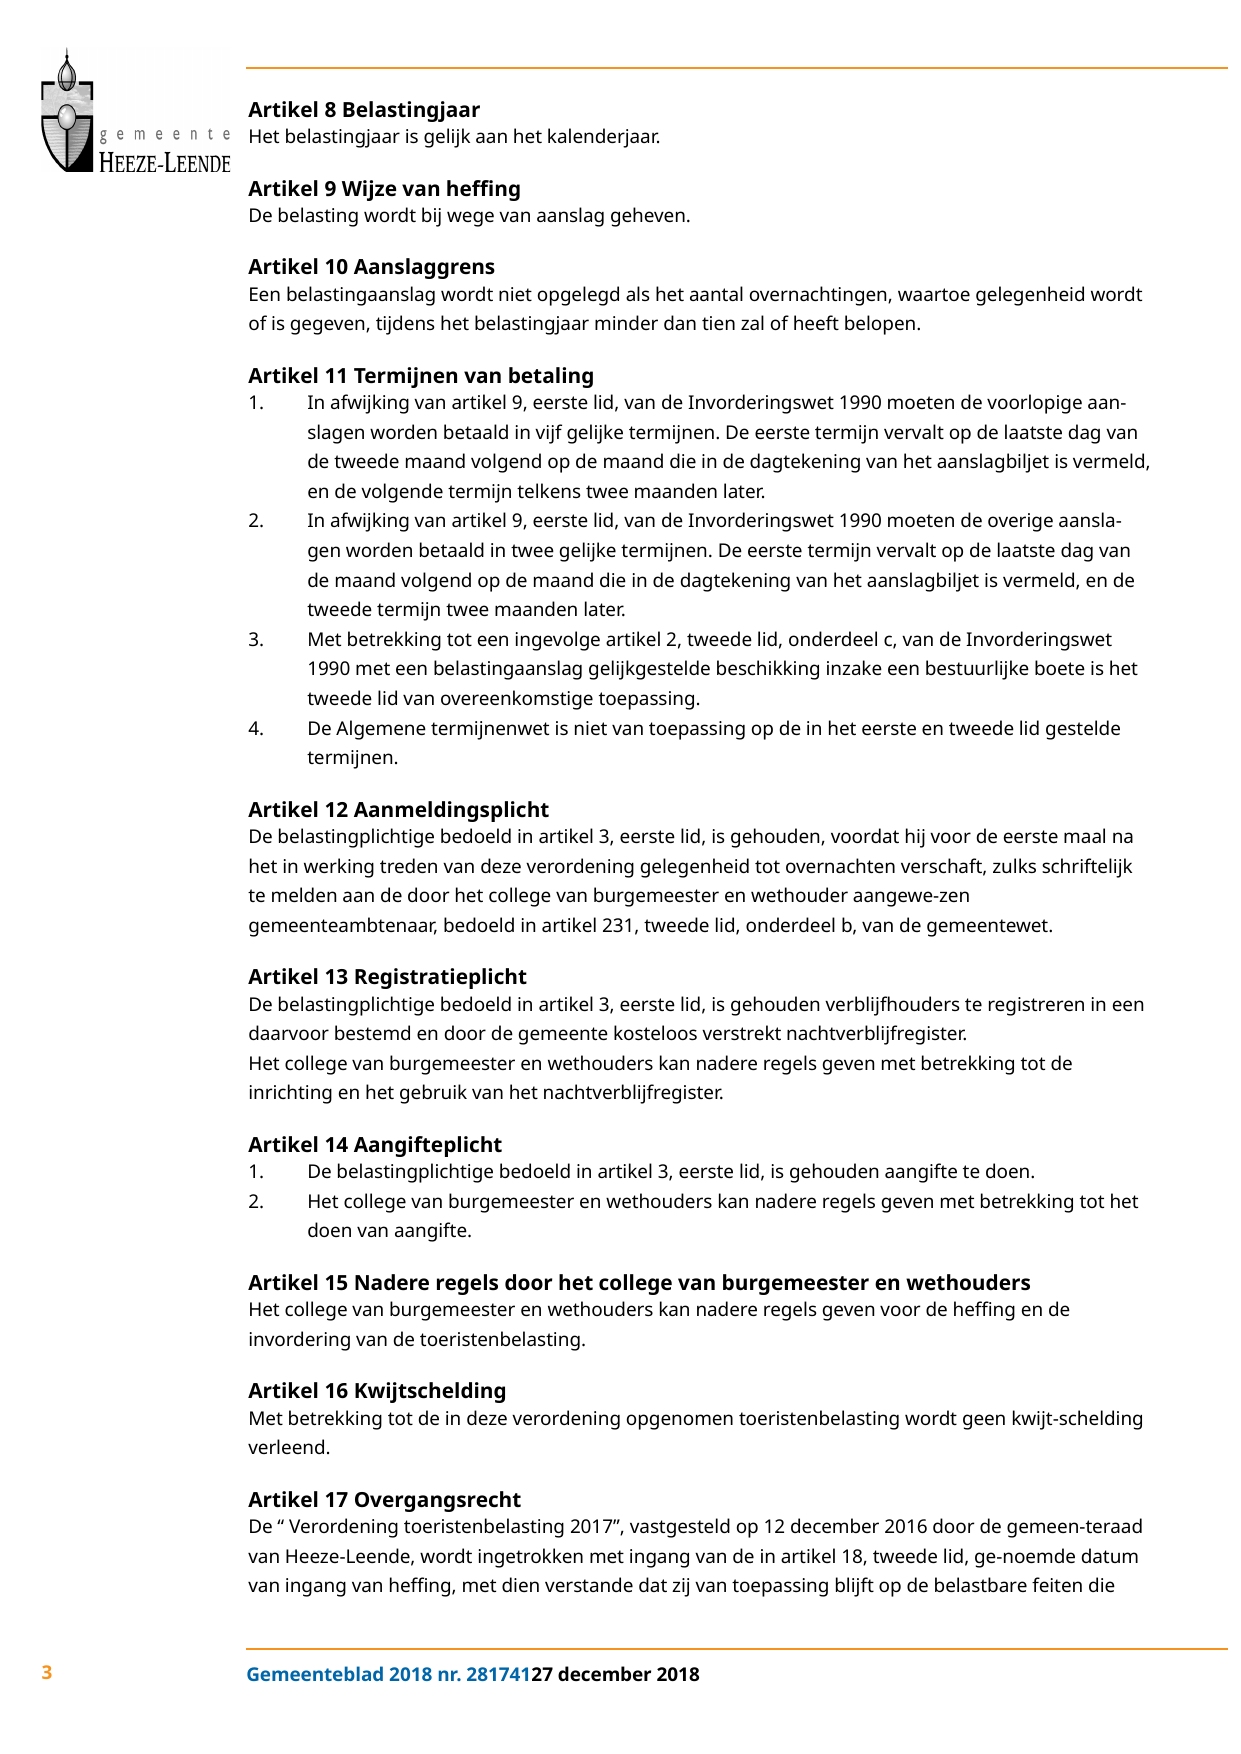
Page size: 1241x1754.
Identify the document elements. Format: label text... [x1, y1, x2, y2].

text Een belastingaanslag wordt niet opgelegd als het aantal overnachtingen, waartoe gelegenheid wordt of is gegeven, tijdens het belastingjaar minder dan tien zal of heeft belopen. [248, 281, 1152, 336]
list In afwijking van artikel 9, eerste lid, van de Invorderingswet 1990 moeten de overige aansla-gen worden betaald in twee gelijke termijnen. De eerste termijn vervalt op de laatste dag van de maand volgend op de maand die in de dagtekening van het aanslagbiljet is vermeld, en de tweede termijn twee maanden later. [248, 508, 1152, 622]
text Artikel 12 Aanmeldingsplicht [248, 795, 1152, 823]
text Artikel 9 Wijze van heffing [248, 174, 1152, 202]
text De belastingplichtige bedoeld in artikel 3, eerste lid, is gehouden verblijfhouders te registreren in een daarvoor bestemd en door de gemeente kosteloos verstrekt nachtverblijfregister. [248, 991, 1152, 1046]
text Artikel 17 Overgangsrecht [248, 1485, 1152, 1513]
text Het college van burgemeester en wethouders kan nadere regels geven met betrekking tot de inrichting en het gebruik van het nachtverblijfregister. [248, 1050, 1152, 1105]
text De “ Verordening toeristenbelasting 2017”, vastgesteld op 12 december 2016 door de gemeen-teraad van Heeze-Leende, wordt ingetrokken met ingang van de in artikel 18, tweede lid, ge-noemde datum van ingang van heffing, met dien verstande dat zij van toepassing blijft op de belastbare feiten die [248, 1513, 1152, 1598]
text Artikel 10 Aanslaggrens [248, 252, 1152, 281]
text Met betrekking tot de in deze verordening opgenomen toeristenbelasting wordt geen kwijt-schelding verleend. [248, 1405, 1152, 1460]
list Met betrekking tot een ingevolge artikel 2, tweede lid, onderdeel c, van de Invorderingswet 1990 met een belastingaanslag gelijkgestelde beschikking inzake een bestuurlijke boete is het tweede lid van overeenkomstige toepassing. [248, 626, 1152, 711]
text Artikel 16 Kwijtschelding [248, 1376, 1152, 1405]
list De belastingplichtige bedoeld in artikel 3, eerste lid, is gehouden aangifte te doen. [248, 1158, 1152, 1184]
text De belasting wordt bij wege van aanslag geheven. [248, 202, 1152, 228]
list De Algemene termijnenwet is niet van toepassing op de in het eerste en tweede lid gestelde termijnen. [248, 715, 1152, 770]
text Het belastingjaar is gelijk aan het kalenderjaar. [248, 123, 1152, 149]
list Het college van burgemeester en wethouders kan nadere regels geven met betrekking tot het doen van aangifte. [248, 1188, 1152, 1243]
text Artikel 11 Termijnen van betaling [248, 361, 1152, 389]
text Artikel 14 Aangifteplicht [248, 1130, 1152, 1158]
list In afwijking van artikel 9, eerste lid, van de Invorderingswet 1990 moeten de voorlopige aan-slagen worden betaald in vijf gelijke termijnen. De eerste termijn vervalt op de laatste dag van de tweede maand volgend op de maand die in de dagtekening van het aanslagbiljet is vermeld, en de volgende termijn telkens twee maanden later. [248, 389, 1152, 504]
text Het college van burgemeester en wethouders kan nadere regels geven voor de heffing en de invordering van de toeristenbelasting. [248, 1296, 1152, 1352]
text Artikel 13 Registratieplicht [248, 962, 1152, 991]
text De belastingplichtige bedoeld in artikel 3, eerste lid, is gehouden, voordat hij voor de eerste maal na het in werking treden van deze verordening gelegenheid tot overnachten verschaft, zulks schriftelijk te melden aan de door het college van burgemeester en wethouder aangewe-zen gemeenteambtenaar, bedoeld in artikel 231, tweede lid, onderdeel b, van de gemeentewet. [248, 823, 1152, 938]
text Artikel 15 Nadere regels door het college van burgemeester en wethouders [248, 1268, 1152, 1296]
text Artikel 8 Belastingjaar [248, 95, 1152, 123]
picture [41, 47, 231, 172]
